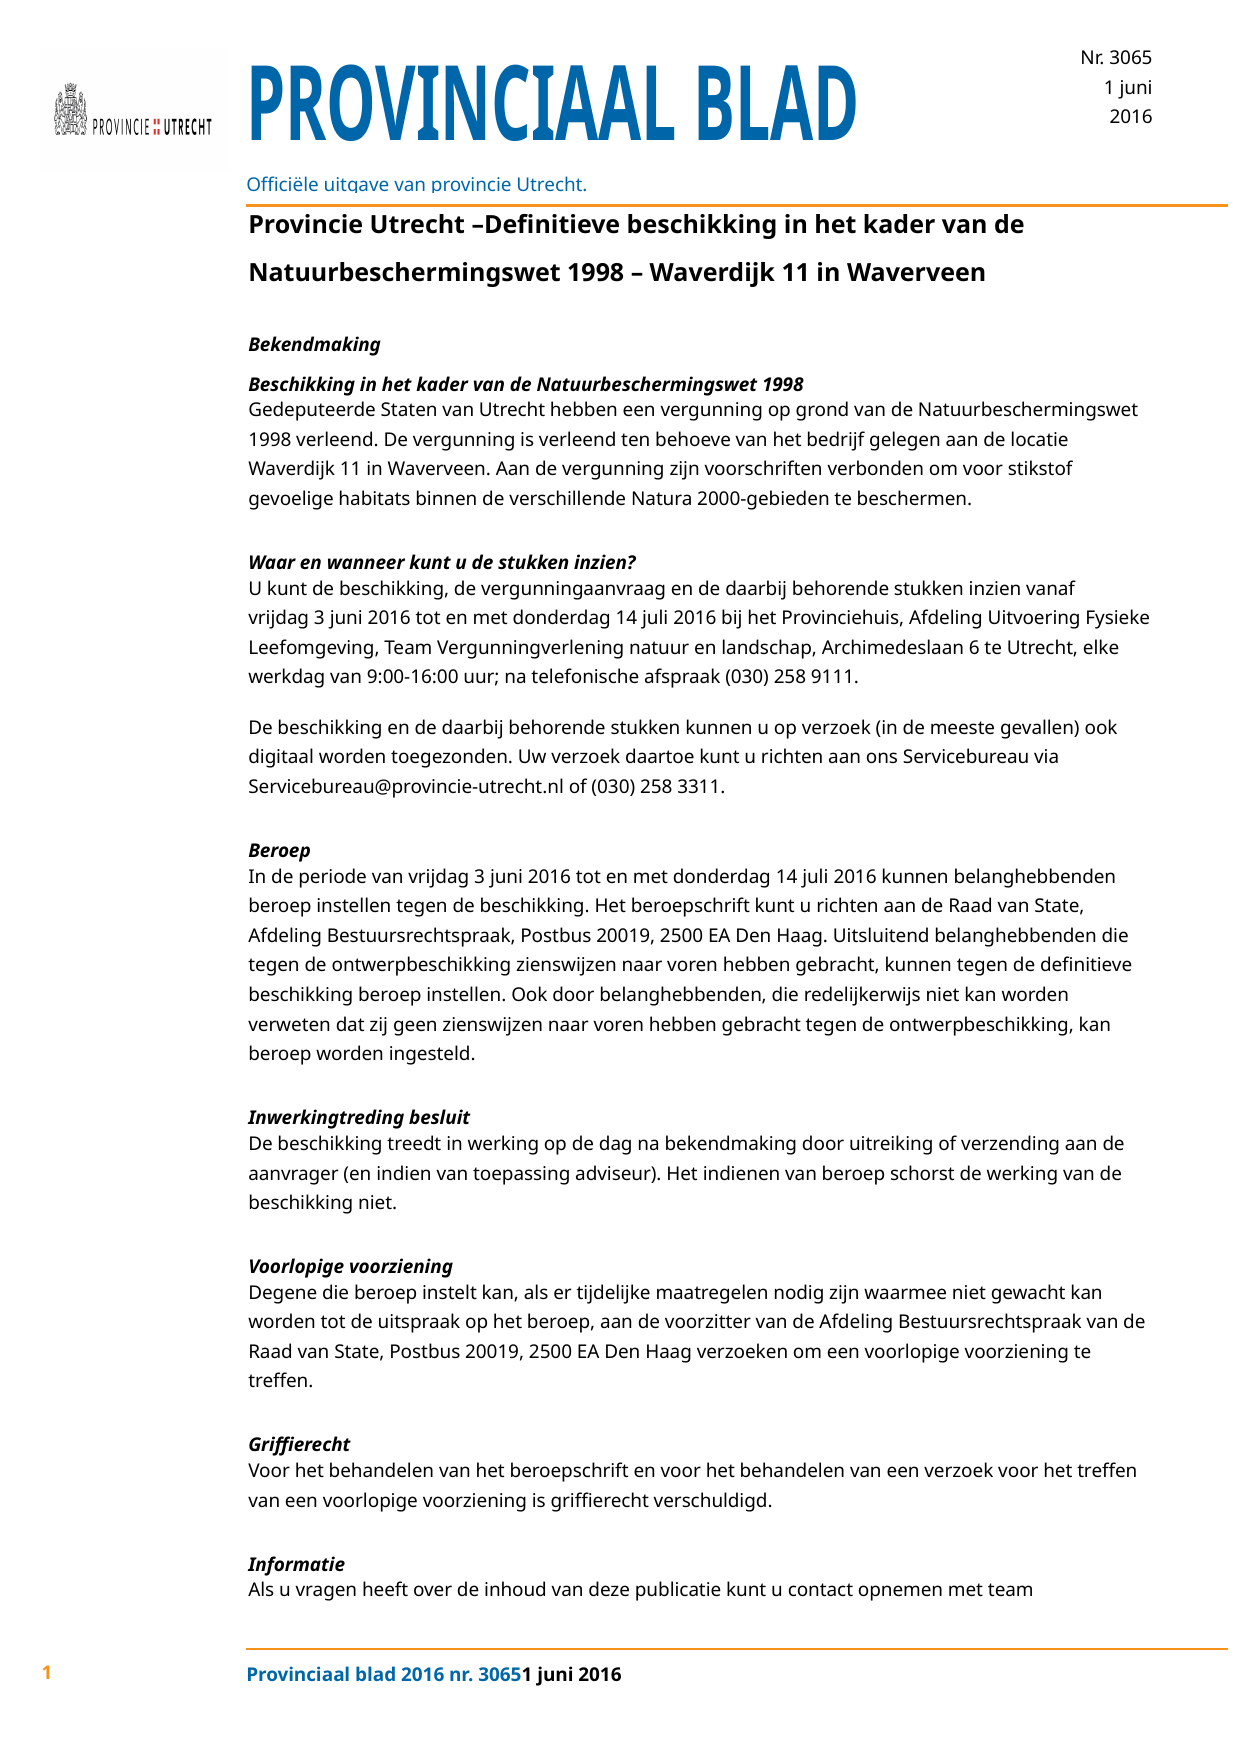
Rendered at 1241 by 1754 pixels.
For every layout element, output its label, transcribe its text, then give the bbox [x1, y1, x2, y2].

text De beschikking en de daarbij behorende stukken kunnen u op verzoek (in de meeste gevallen) ook digitaal worden toegezonden. Uw verzoek daartoe kunt u richten aan ons Servicebureau via Servicebureau@provincie-utrecht.nl of (030) 258 3311. [248, 714, 1152, 799]
text Degene die beroep instelt kan, als er tijdelijke maatregelen nodig zijn waarmee niet gewacht kan worden tot de uitspraak op het beroep, aan de voorzitter van de Afdeling Bestuursrechtspraak van de Raad van State, Postbus 20019, 2500 EA Den Haag verzoeken om een voorlopige voorziening te treffen. [248, 1279, 1152, 1393]
text De beschikking treedt in werking op de dag na bekendmaking door uitreiking of verzending aan de aanvrager (en indien van toepassing adviseur). Het indienen van beroep schorst de werking van de beschikking niet. [248, 1130, 1152, 1215]
text Waar en wanneer kunt u de stukken inzien? [248, 549, 1152, 575]
text Inwerkingtreding besluit [248, 1104, 1152, 1130]
text Beschikking in het kader van de Natuurbeschermingswet 1998 [248, 371, 1152, 396]
text Voor het behandelen van het beroepschrift en voor het behandelen van een verzoek voor het treffen van een voorlopige voorziening is griffierecht verschuldigd. [248, 1457, 1152, 1513]
text Provincie Utrecht –Definitieve beschikking in het kader van de Natuurbeschermingswet 1998 – Waverdijk 11 in Waverveen [248, 207, 1152, 288]
picture [41, 47, 231, 172]
text Als u vragen heeft over de inhoud van deze publicatie kunt u contact opnemen met team [248, 1577, 1152, 1602]
text U kunt de beschikking, de vergunningaanvraag en de daarbij behorende stukken inzien vanaf vrijdag 3 juni 2016 tot en met donderdag 14 juli 2016 bij het Provinciehuis, Afdeling Uitvoering Fysieke Leefomgeving, Team Vergunningverlening natuur en landschap, Archimedeslaan 6 te Utrecht, elke werkdag van 9:00-16:00 uur; na telefonische afspraak (030) 258 9111. [248, 575, 1152, 689]
text Bekendmaking [248, 331, 1152, 357]
text Gedeputeerde Staten van Utrecht hebben een vergunning op grond van de Natuurbeschermingswet 1998 verleend. De vergunning is verleend ten behoeve van het bedrijf gelegen aan de locatie Waverdijk 11 in Waverveen. Aan de vergunning zijn voorschriften verbonden om voor stikstof gevoelige habitats binnen de verschillende Natura 2000-gebieden te beschermen. [248, 396, 1152, 511]
text In de periode van vrijdag 3 juni 2016 tot en met donderdag 14 juli 2016 kunnen belanghebbenden beroep instellen tegen de beschikking. Het beroepschrift kunt u richten aan de Raad van State, Afdeling Bestuursrechtspraak, Postbus 20019, 2500 EA Den Haag. Uitsluitend belanghebbenden die tegen de ontwerpbeschikking zienswijzen naar voren hebben gebracht, kunnen tegen de definitieve beschikking beroep instellen. Ook door belanghebbenden, die redelijkerwijs niet kan worden verweten dat zij geen zienswijzen naar voren hebben gebracht tegen de ontwerpbeschikking, kan beroep worden ingesteld. [248, 863, 1152, 1066]
text Voorlopige voorziening [248, 1253, 1152, 1279]
text Griffierecht [248, 1432, 1152, 1457]
text Informatie [248, 1551, 1152, 1577]
text Beroep [248, 837, 1152, 863]
